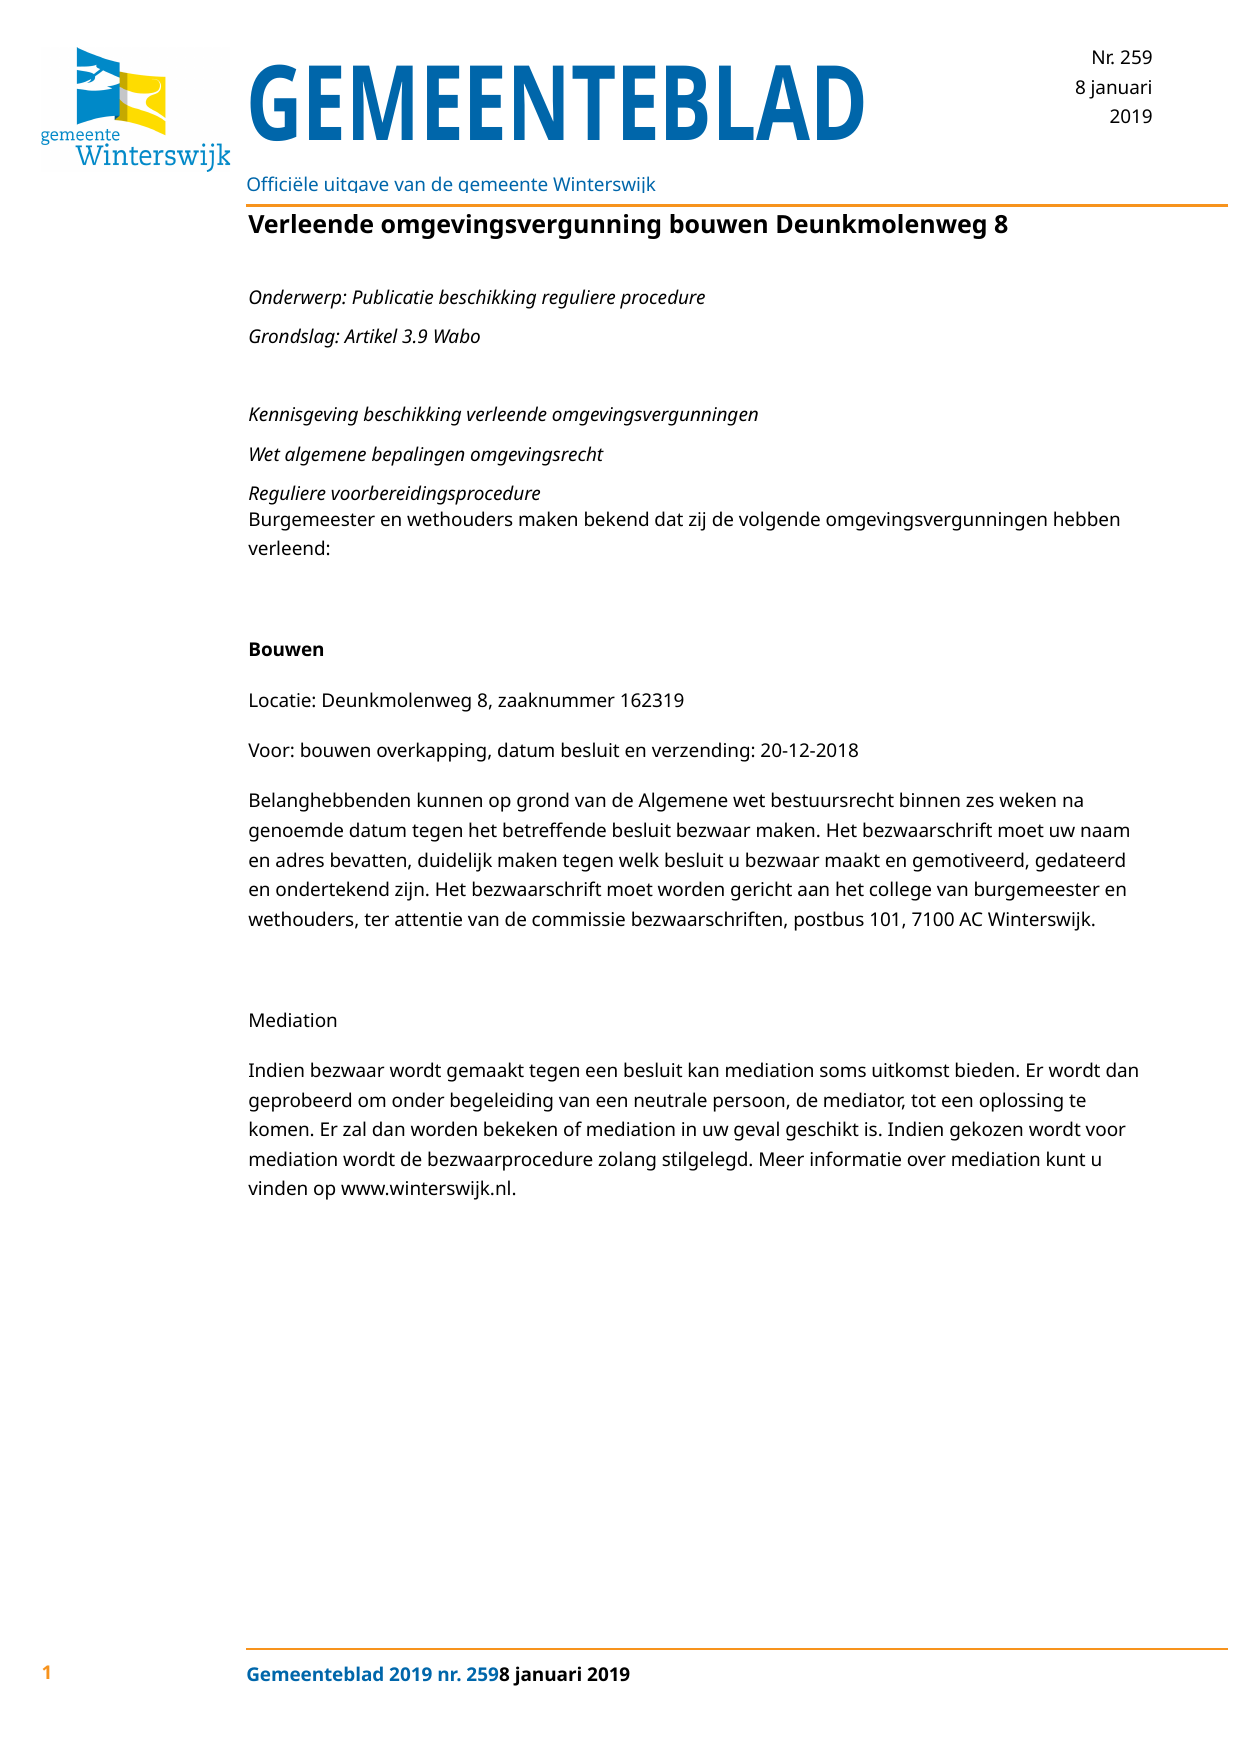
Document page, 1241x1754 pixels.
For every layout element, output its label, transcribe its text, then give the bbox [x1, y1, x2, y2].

text Bouwen [248, 636, 1152, 662]
text Mediation [248, 1007, 1152, 1032]
picture [41, 47, 231, 172]
text Wet algemene bepalingen omgevingsrecht [248, 441, 1152, 467]
text Indien bezwaar wordt gemaakt tegen een besluit kan mediation soms uitkomst bieden. Er wordt dan geprobeerd om onder begeleiding van een neutrale persoon, de mediator, tot een oplossing te komen. Er zal dan worden bekeken of mediation in uw geval geschikt is. Indien gekozen wordt voor mediation wordt de bezwaarprocedure zolang stilgelegd. Meer informatie over mediation kunt u vinden op www.winterswijk.nl. [248, 1057, 1152, 1201]
text Burgemeester en wethouders maken bekend dat zij de volgende omgevingsvergunningen hebben verleend: [248, 506, 1152, 561]
text Voor: bouwen overkapping, datum besluit en verzending: 20-12-2018 [248, 737, 1152, 763]
text Onderwerp: Publicatie beschikking reguliere procedure [248, 284, 1152, 309]
text Locatie: Deunkmolenweg 8, zaaknummer 162319 [248, 687, 1152, 712]
text Grondslag: Artikel 3.9 Wabo [248, 323, 1152, 349]
text Kennisgeving beschikking verleende omgevingsvergunningen [248, 402, 1152, 427]
text Reguliere voorbereidingsprocedure [248, 480, 1152, 506]
picture [225, 153, 231, 162]
text Verleende omgevingsvergunning bouwen Deunkmolenweg 8 [248, 207, 1152, 241]
text Belanghebbenden kunnen op grond van de Algemene wet bestuursrecht binnen zes weken na genoemde datum tegen het betreffende besluit bezwaar maken. Het bezwaarschrift moet uw naam en adres bevatten, duidelijk maken tegen welk besluit u bezwaar maakt en gemotiveerd, gedateerd en ondertekend zijn. Het bezwaarschrift moet worden gericht aan het college van burgemeester en wethouders, ter attentie van de commissie bezwaarschriften, postbus 101, 7100 AC Winterswijk. [248, 788, 1152, 932]
